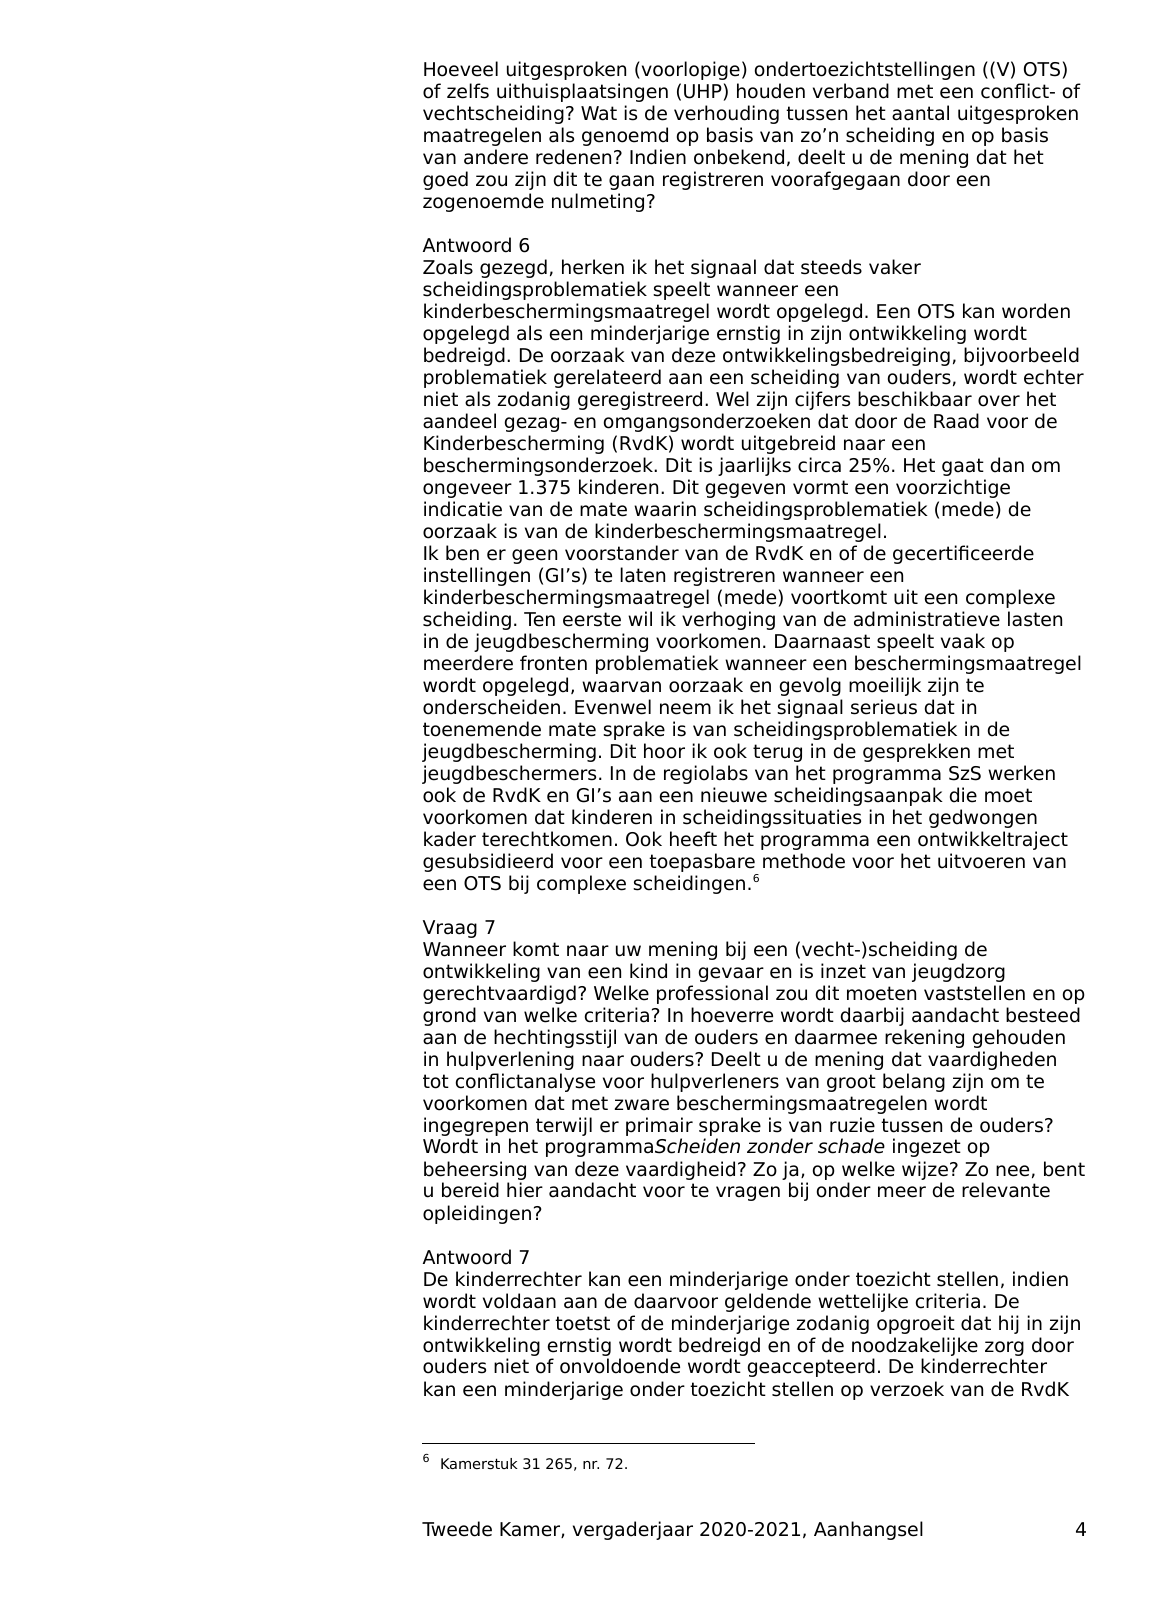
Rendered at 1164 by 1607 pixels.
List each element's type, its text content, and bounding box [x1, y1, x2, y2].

text Hoeveel uitgesproken (voorlopige) ondertoezichtstellingen ((V) OTS) of zelfs uithuisplaatsingen (UHP) houden verband met een conflict- of vechtscheiding? Wat is de verhouding tussen het aantal uitgesproken maatregelen als genoemd op basis van zo’n scheiding en op basis van andere redenen? Indien onbekend, deelt u de mening dat het goed zou zijn dit te gaan registreren voorafgegaan door een zogenoemde nulmeting? [422, 59, 1087, 213]
text Antwoord 7 [422, 1247, 1087, 1268]
text De kinderrechter kan een minderjarige onder toezicht stellen, indien wordt voldaan aan de daarvoor geldende wettelijke criteria. De kinderrechter toetst of de minderjarige zodanig opgroeit dat hij in zijn ontwikkeling ernstig wordt bedreigd en of de noodzakelijke zorg door ouders niet of onvoldoende wordt geaccepteerd. De kinderrechter kan een minderjarige onder toezicht stellen op verzoek van de RvdK [422, 1268, 1087, 1400]
text Zoals gezegd, herken ik het signaal dat steeds vaker scheidingsproblematiek speelt wanneer een kinderbeschermingsmaatregel wordt opgelegd. Een OTS kan worden opgelegd als een minderjarige ernstig in zijn ontwikkeling wordt bedreigd. De oorzaak van deze ontwikkelingsbedreiging, bijvoorbeeld problematiek gerelateerd aan een scheiding van ouders, wordt echter niet als zodanig geregistreerd. Wel zijn cijfers beschikbaar over het aandeel gezag- en omgangsonderzoeken dat door de Raad voor de Kinderbescherming (RvdK) wordt uitgebreid naar een beschermingsonderzoek. Dit is jaarlijks circa 25%. Het gaat dan om ongeveer 1.375 kinderen. Dit gegeven vormt een voorzichtige indicatie van de mate waarin scheidingsproblematiek (mede) de oorzaak is van de kinderbeschermingsmaatregel. [422, 257, 1087, 543]
text Antwoord 6 [422, 235, 1087, 257]
text Vraag 7 [422, 917, 1087, 939]
text Wanneer komt naar uw mening bij een (vecht-)scheiding de ontwikkeling van een kind in gevaar en is inzet van jeugdzorg gerechtvaardigd? Welke professional zou dit moeten vaststellen en op grond van welke criteria? In hoeverre wordt daarbij aandacht besteed aan de hechtingsstijl van de ouders en daarmee rekening gehouden in hulpverlening naar ouders? Deelt u de mening dat vaardigheden tot conflictanalyse voor hulpverleners van groot belang zijn om te voorkomen dat met zware beschermingsmaatregelen wordt ingegrepen terwijl er primair sprake is van ruzie tussen de ouders? Wordt in het programmaScheiden zonder schade ingezet op beheersing van deze vaardigheid? Zo ja, op welke wijze? Zo nee, bent u bereid hier aandacht voor te vragen bij onder meer de relevante opleidingen? [422, 939, 1087, 1224]
text Kamerstuk 31 265, nr. 72. [422, 1452, 1087, 1474]
text Ik ben er geen voorstander van de RvdK en of de gecertificeerde instellingen (GI’s) te laten registreren wanneer een kinderbeschermingsmaatregel (mede) voortkomt uit een complexe scheiding. Ten eerste wil ik verhoging van de administratieve lasten in de jeugdbescherming voorkomen. Daarnaast speelt vaak op meerdere fronten problematiek wanneer een beschermingsmaatregel wordt opgelegd, waarvan oorzaak en gevolg moeilijk zijn te onderscheiden. Evenwel neem ik het signaal serieus dat in toenemende mate sprake is van scheidingsproblematiek in de jeugdbescherming. Dit hoor ik ook terug in de gesprekken met jeugdbeschermers. In de regiolabs van het programma SzS werken ook de RvdK en GI’s aan een nieuwe scheidingsaanpak die moet voorkomen dat kinderen in scheidingssituaties in het gedwongen kader terechtkomen. Ook heeft het programma een ontwikkeltraject gesubsidieerd voor een toepasbare methode voor het uitvoeren van een OTS bij complexe scheidingen. [422, 543, 1087, 894]
